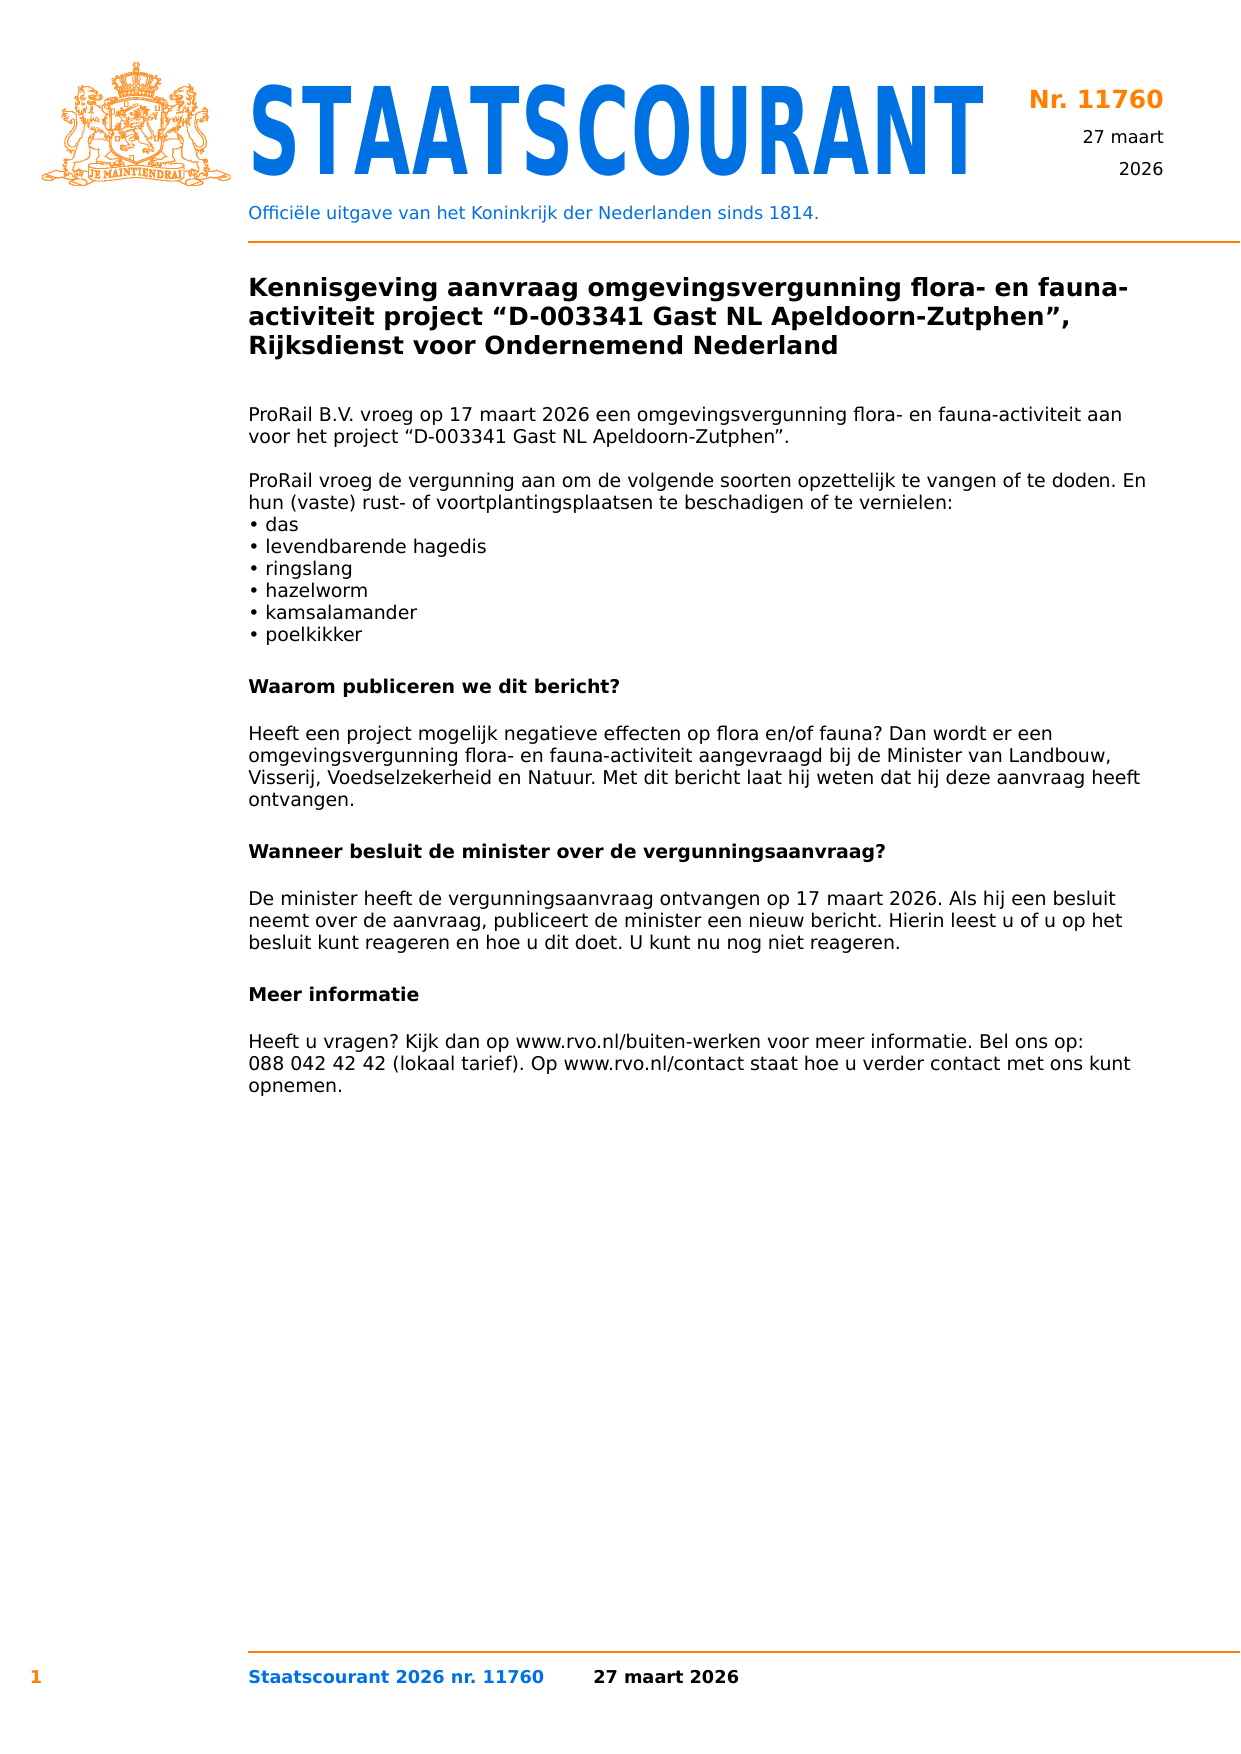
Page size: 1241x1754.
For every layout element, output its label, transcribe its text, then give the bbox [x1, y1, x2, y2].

table_cell Officiële uitgave van het Koninkrijk der Nederlanden sinds 1814. [248, 203, 1240, 241]
picture [41, 62, 231, 186]
table_header [25, 62, 248, 241]
text ProRail B.V. vroeg op 17 maart 2026 een omgevingsvergunning flora- en fauna-activiteit aan voor het project “D-003341 Gast NL Apeldoorn-Zutphen”. [248, 404, 1163, 448]
text • levendbarende hagedis [248, 536, 1163, 558]
text De minister heeft de vergunningsaanvraag ontvangen op 17 maart 2026. Als hij een besluit neemt over de aanvraag, publiceert de minister een nieuw bericht. Hierin leest u of u op het besluit kunt reageren en hoe u dit doet. U kunt nu nog niet reageren. [248, 888, 1163, 954]
text Heeft u vragen? Kijk dan op www.rvo.nl/buiten-werken voor meer informatie. Bel ons op: 088 042 42 42 (lokaal tarief). Op www.rvo.nl/contact staat hoe u verder contact met ons kunt opnemen. [248, 1031, 1163, 1097]
subtitle Kennisgeving aanvraag omgevingsvergunning flora- en fauna-activiteit project “D-003341 Gast NL Apeldoorn-Zutphen”, Rijksdienst voor Ondernemend Nederland [248, 273, 1163, 361]
subtitle Waarom publiceren we dit bericht? [248, 676, 1163, 698]
table_cell 2026 [998, 153, 1240, 203]
subtitle Wanneer besluit de minister over de vergunningsaanvraag? [248, 841, 1163, 863]
text • ringslang [248, 558, 1163, 580]
table_header STAATSCOURANT [248, 62, 998, 203]
text • hazelworm [248, 580, 1163, 602]
text Heeft een project mogelijk negatieve effecten op flora en/of fauna? Dan wordt er een omgevingsvergunning flora- en fauna-activiteit aangevraagd bij de Minister van Landbouw, Visserij, Voedselzekerheid en Natuur. Met dit bericht laat hij weten dat hij deze aanvraag heeft ontvangen. [248, 723, 1163, 811]
table_cell 27 maart [998, 121, 1240, 153]
text • kamsalamander [248, 602, 1163, 624]
subtitle Meer informatie [248, 984, 1163, 1006]
text ProRail vroeg de vergunning aan om de volgende soorten opzettelijk te vangen of te doden. En hun (vaste) rust- of voortplantingsplaatsen te beschadigen of te vernielen: [248, 470, 1163, 514]
text • poelkikker [248, 624, 1163, 646]
table_header Nr. 11760 [998, 62, 1240, 121]
text • das [248, 514, 1163, 536]
